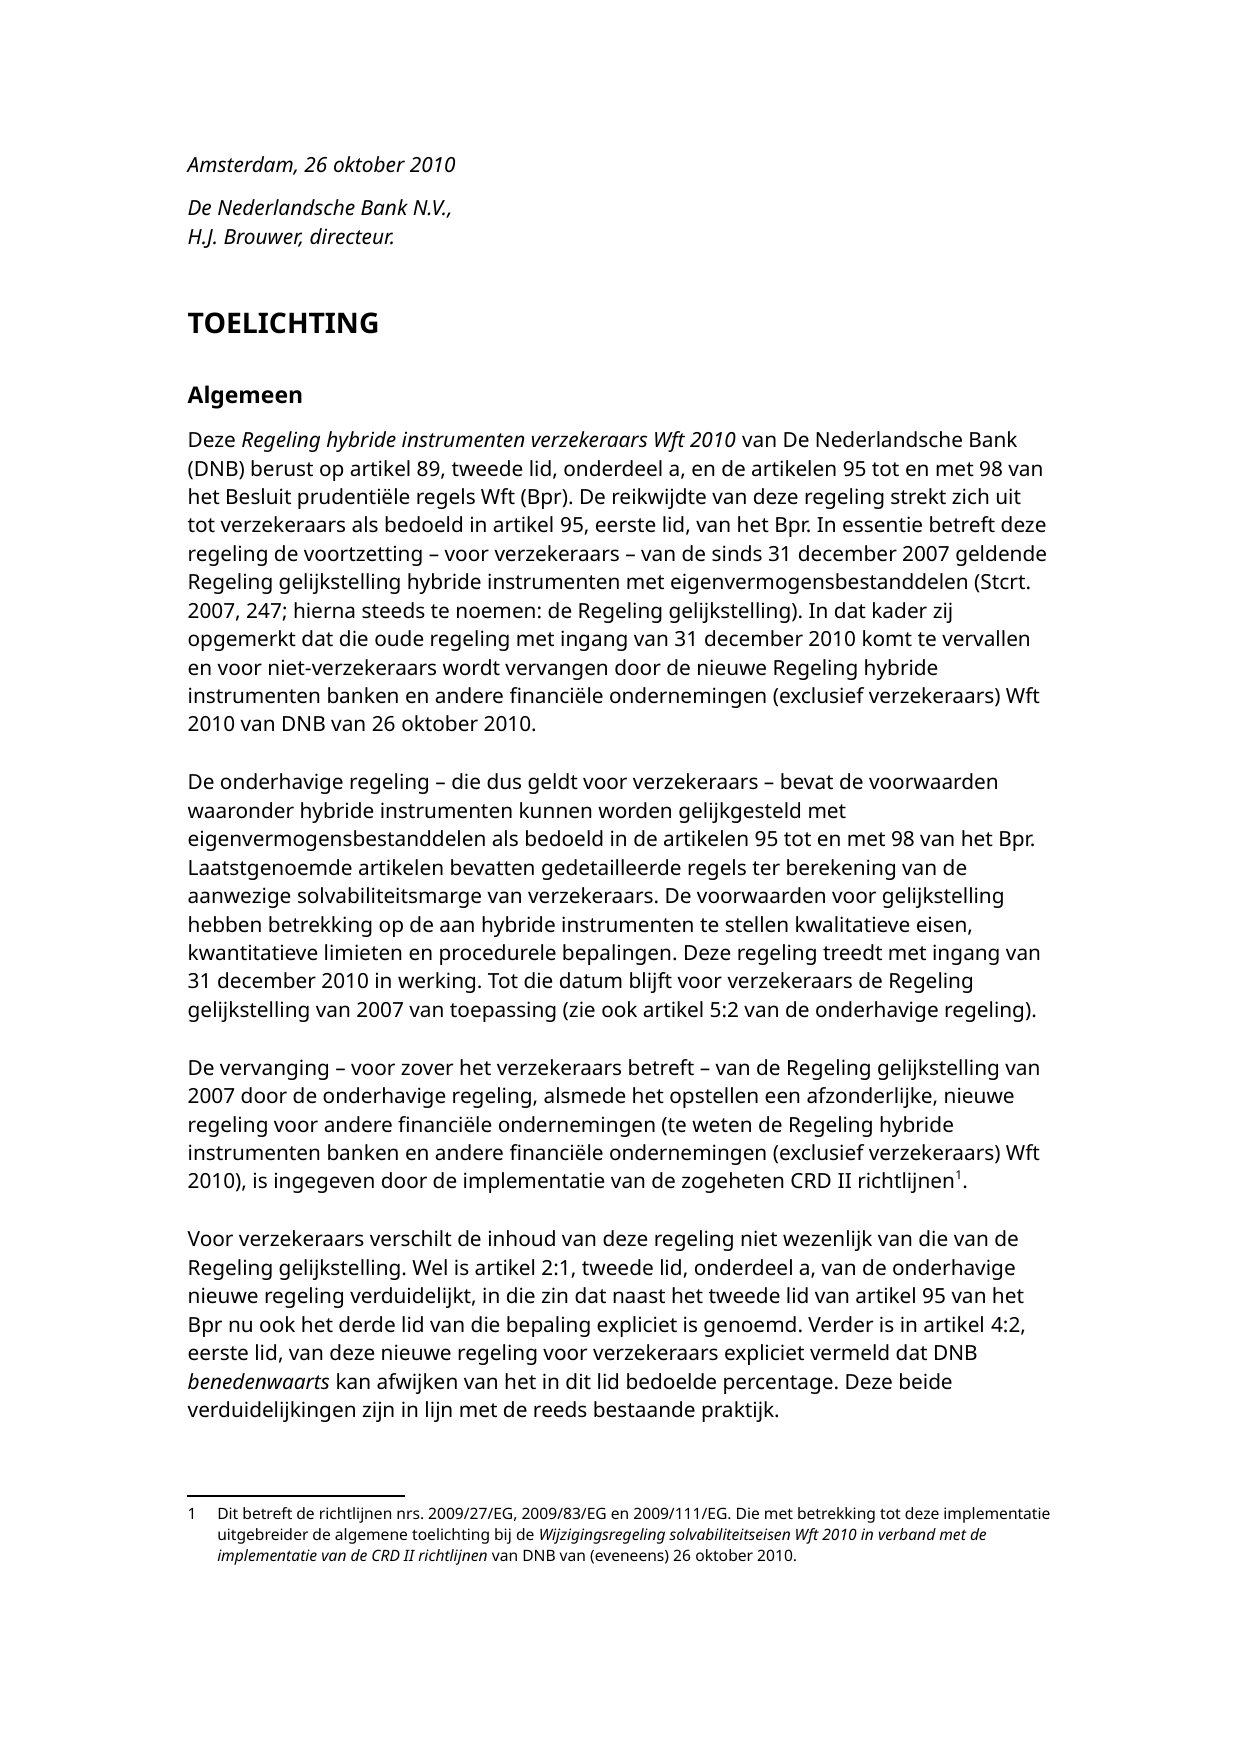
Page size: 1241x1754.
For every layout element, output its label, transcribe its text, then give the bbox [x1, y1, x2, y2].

text H.J. Brouwer, directeur. [187, 222, 1053, 250]
text Deze Regeling hybride instrumenten verzekeraars Wft 2010 van De Nederlandsche Bank (DNB) berust op artikel 89, tweede lid, onderdeel a, en de artikelen 95 tot en met 98 van het Besluit prudentiële regels Wft (Bpr). De reikwijdte van deze regeling strekt zich uit tot verzekeraars als bedoeld in artikel 95, eerste lid, van het Bpr. In essentie betreft deze regeling de voortzetting – voor verzekeraars – van de sinds 31 december 2007 geldende Regeling gelijkstelling hybride instrumenten met eigenvermogensbestanddelen (Stcrt. 2007, 247; hierna steeds te noemen: de Regeling gelijkstelling). In dat kader zij opgemerkt dat die oude regeling met ingang van 31 december 2010 komt te vervallen en voor niet-verzekeraars wordt vervangen door de nieuwe Regeling hybride instrumenten banken en andere financiële ondernemingen (exclusief verzekeraars) Wft 2010 van DNB van 26 oktober 2010. [187, 425, 1053, 738]
text Voor verzekeraars verschilt de inhoud van deze regeling niet wezenlijk van die van de Regeling gelijkstelling. Wel is artikel 2:1, tweede lid, onderdeel a, van de onderhavige nieuwe regeling verduidelijkt, in die zin dat naast het tweede lid van artikel 95 van het Bpr nu ook het derde lid van die bepaling expliciet is genoemd. Verder is in artikel 4:2, eerste lid, van deze nieuwe regeling voor verzekeraars expliciet vermeld dat DNB benedenwaarts kan afwijken van het in dit lid bedoelde percentage. Deze beide verduidelijkingen zijn in lijn met de reeds bestaande praktijk. [187, 1224, 1053, 1424]
subtitle TOELICHTING [187, 303, 1053, 341]
text Amsterdam, 26 oktober 2010 [187, 150, 1053, 178]
subtitle Algemeen [187, 379, 1053, 410]
text Dit betreft de richtlijnen nrs. 2009/27/EG, 2009/83/EG en 2009/111/EG. Die met betrekking tot deze implementatie uitgebreider de algemene toelichting bij de Wijzigingsregeling solvabiliteitseisen Wft 2010 in verband met de implementatie van de CRD II richtlijnen van DNB van (eveneens) 26 oktober 2010. [187, 1452, 1053, 1566]
text De onderhavige regeling – die dus geldt voor verzekeraars – bevat de voorwaarden waaronder hybride instrumenten kunnen worden gelijkgesteld met eigenvermogensbestanddelen als bedoeld in de artikelen 95 tot en met 98 van het Bpr. Laatstgenoemde artikelen bevatten gedetailleerde regels ter berekening van de aanwezige solvabiliteitsmarge van verzekeraars. De voorwaarden voor gelijkstelling hebben betrekking op de aan hybride instrumenten te stellen kwalitatieve eisen, kwantitatieve limieten en procedurele bepalingen. Deze regeling treedt met ingang van 31 december 2010 in werking. Tot die datum blijft voor verzekeraars de Regeling gelijkstelling van 2007 van toepassing (zie ook artikel 5:2 van de onderhavige regeling). [187, 767, 1053, 1023]
text De Nederlandsche Bank N.V., [187, 193, 1053, 222]
text De vervanging – voor zover het verzekeraars betreft – van de Regeling gelijkstelling van 2007 door de onderhavige regeling, alsmede het opstellen een afzonderlijke, nieuwe regeling voor andere financiële ondernemingen (te weten de Regeling hybride instrumenten banken en andere financiële ondernemingen (exclusief verzekeraars) Wft 2010), is ingegeven door de implementatie van de zogeheten CRD II richtlijnen. [187, 1053, 1053, 1195]
